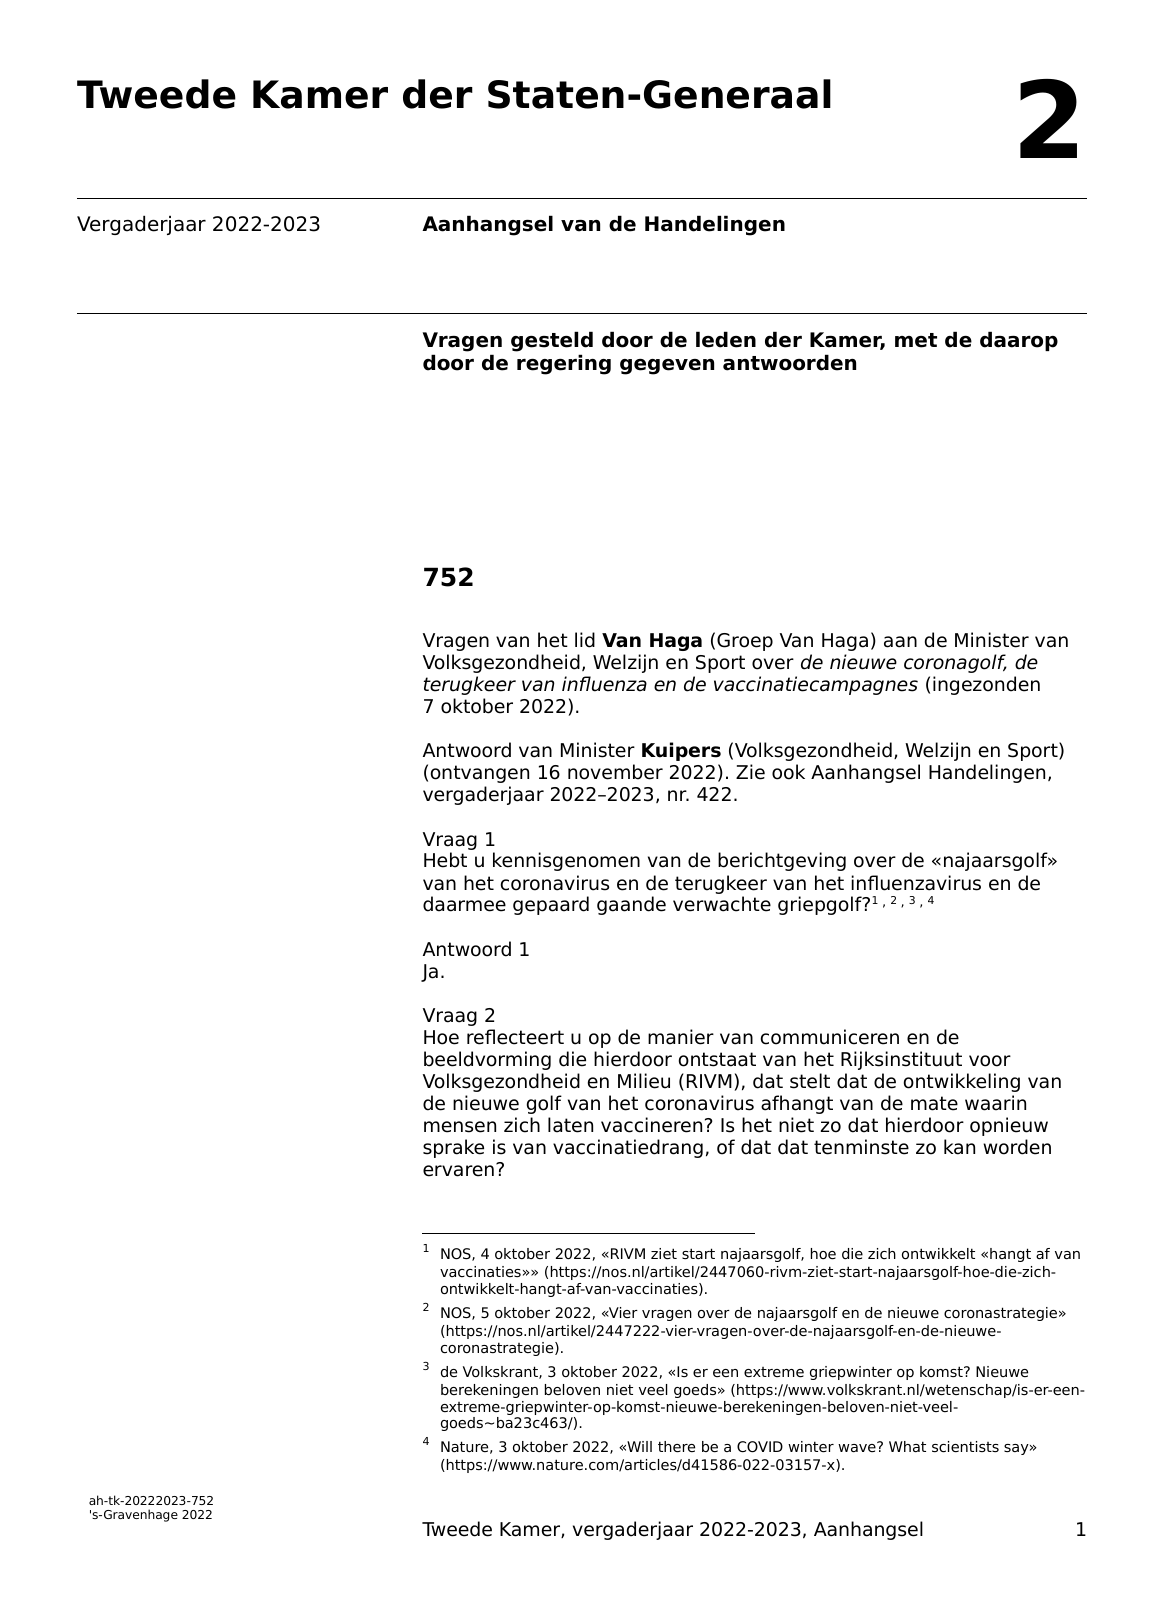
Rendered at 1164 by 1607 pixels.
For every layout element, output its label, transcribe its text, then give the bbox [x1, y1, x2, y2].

text Nature, 3 oktober 2022, «Will there be a COVID winter wave? What scientists say» (https://www.nature.com/articles/d41586-022-03157-x). [422, 1435, 1087, 1474]
text de Volkskrant, 3 oktober 2022, «Is er een extreme griepwinter op komst? Nieuwe berekeningen beloven niet veel goeds» (https://www.volkskrant.nl/wetenschap/is-er-een-extreme-griepwinter-op-komst-nieuwe-berekeningen-beloven-niet-veel-goeds~ba23c463/). [422, 1360, 1087, 1432]
text Vraag 1 [422, 828, 1087, 850]
table_cell Aanhangsel van de Handelingen [422, 199, 1087, 313]
text 752 [422, 563, 1087, 592]
text Antwoord van Minister Kuipers (Volksgezondheid, Welzijn en Sport) (ontvangen 16 november 2022). Zie ook Aanhangsel Handelingen, vergaderjaar 2022–2023, nr. 422. [422, 740, 1087, 806]
text Ja. [422, 961, 1087, 982]
table_cell Vergaderjaar 2022-2023 [77, 199, 422, 313]
text Vragen van het lid Van Haga (Groep Van Haga) aan de Minister van Volksgezondheid, Welzijn en Sport over de nieuwe coronagolf, de terugkeer van influenza en de vaccinatiecampagnes (ingezonden 7 oktober 2022). [422, 630, 1087, 718]
table_header Tweede Kamer der Staten-Generaal [77, 59, 886, 198]
table_cell Vragen gesteld door de leden der Kamer, met de daarop door de regering gegeven antwoorden [422, 314, 1087, 375]
text NOS, 5 oktober 2022, «Vier vragen over de najaarsgolf en de nieuwe coronastrategie» (https://nos.nl/artikel/2447222-vier-vragen-over-de-najaarsgolf-en-de-nieuwe-coronastrategie). [422, 1301, 1087, 1357]
text Hoe reflecteert u op de manier van communiceren en de beeldvorming die hierdoor ontstaat van het Rijksinstituut voor Volksgezondheid en Milieu (RIVM), dat stelt dat de ontwikkeling van de nieuwe golf van het coronavirus afhangt van de mate waarin mensen zich laten vaccineren? Is het niet zo dat hierdoor opnieuw sprake is van vaccinatiedrang, of dat dat tenminste zo kan worden ervaren? [422, 1027, 1087, 1181]
text Vraag 2 [422, 1005, 1087, 1027]
text Antwoord 1 [422, 938, 1087, 961]
text NOS, 4 oktober 2022, «RIVM ziet start najaarsgolf, hoe die zich ontwikkelt «hangt af van vaccinaties»» (https://nos.nl/artikel/2447060-rivm-ziet-start-najaarsgolf-hoe-die-zich-ontwikkelt-hangt-af-van-vaccinaties). [422, 1242, 1087, 1298]
text ah-tk-20222023-752 [88, 1494, 323, 1508]
table_header 2 [886, 59, 1087, 198]
table_cell [77, 314, 422, 375]
text 's-Gravenhage 2022 [88, 1508, 323, 1522]
text Hebt u kennisgenomen van de berichtgeving over de «najaarsgolf» van het coronavirus en de terugkeer van het influenzavirus en de daarmee gepaard gaande verwachte griepgolf?, , , [422, 850, 1087, 916]
